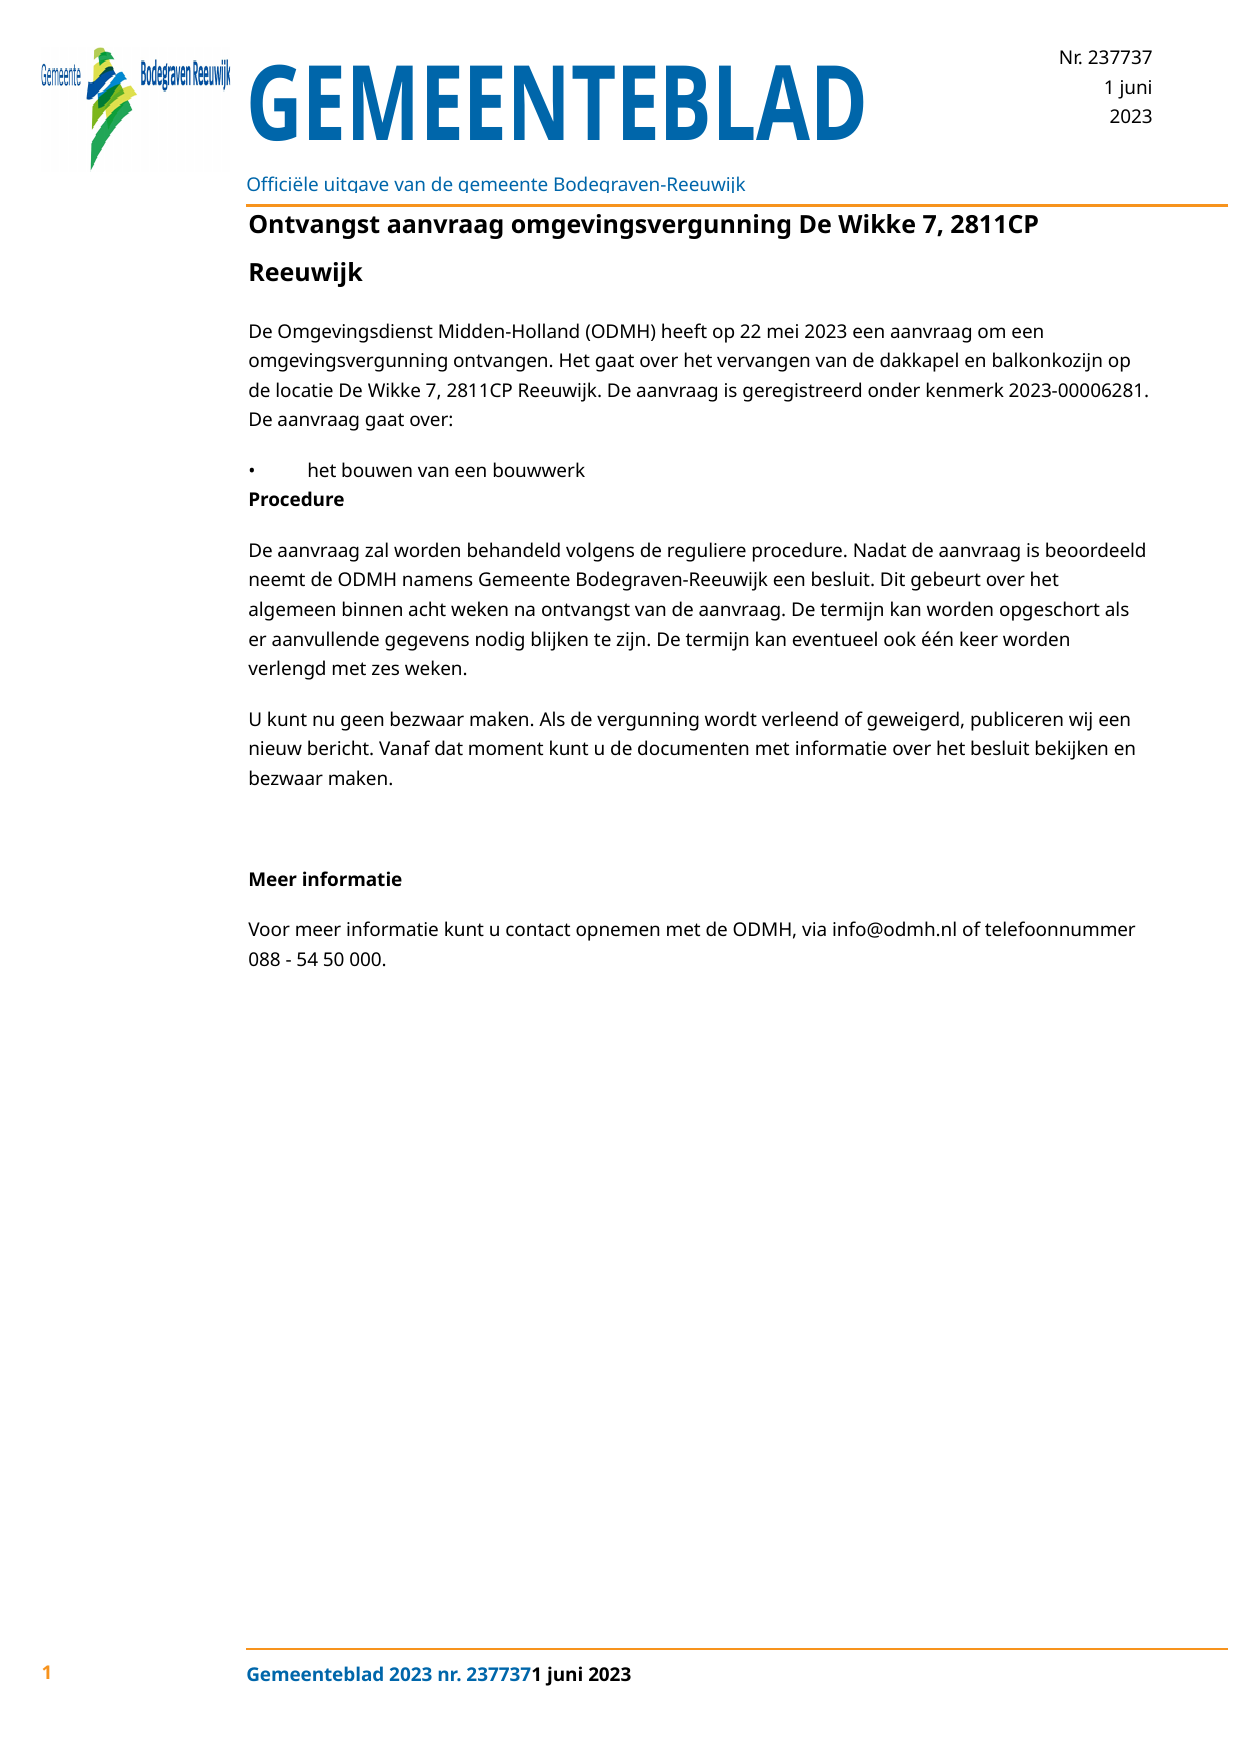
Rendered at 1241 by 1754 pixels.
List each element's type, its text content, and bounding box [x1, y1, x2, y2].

picture [41, 47, 231, 172]
text Meer informatie [248, 866, 1152, 892]
text U kunt nu geen bezwaar maken. Als de vergunning wordt verleend of geweigerd, publiceren wij een nieuw bericht. Vanaf dat moment kunt u de documenten met informatie over het besluit bekijken en bezwaar maken. [248, 706, 1152, 791]
text Ontvangst aanvraag omgevingsvergunning De Wikke 7, 2811CP Reeuwijk [248, 207, 1152, 288]
text De Omgevingsdienst Midden-Holland (ODMH) heeft op 22 mei 2023 een aanvraag om een omgevingsvergunning ontvangen. Het gaat over het vervangen van de dakkapel en balkonkozijn op de locatie De Wikke 7, 2811CP Reeuwijk. De aanvraag is geregistreerd onder kenmerk 2023-00006281. De aanvraag gaat over: [248, 318, 1152, 432]
text Voor meer informatie kunt u contact opnemen met de ODMH, via info@odmh.nl of telefoonnummer 088 - 54 50 000. [248, 916, 1152, 972]
text De aanvraag zal worden behandeld volgens de reguliere procedure. Nadat de aanvraag is beoordeeld neemt de ODMH namens Gemeente Bodegraven-Reeuwijk een besluit. Dit gebeurt over het algemeen binnen acht weken na ontvangst van de aanvraag. De termijn kan worden opgeschort als er aanvullende gegevens nodig blijken te zijn. De termijn kan eventueel ook één keer worden verlengd met zes weken. [248, 537, 1152, 681]
list het bouwen van een bouwwerk [248, 457, 1152, 483]
text Procedure [248, 487, 1152, 512]
